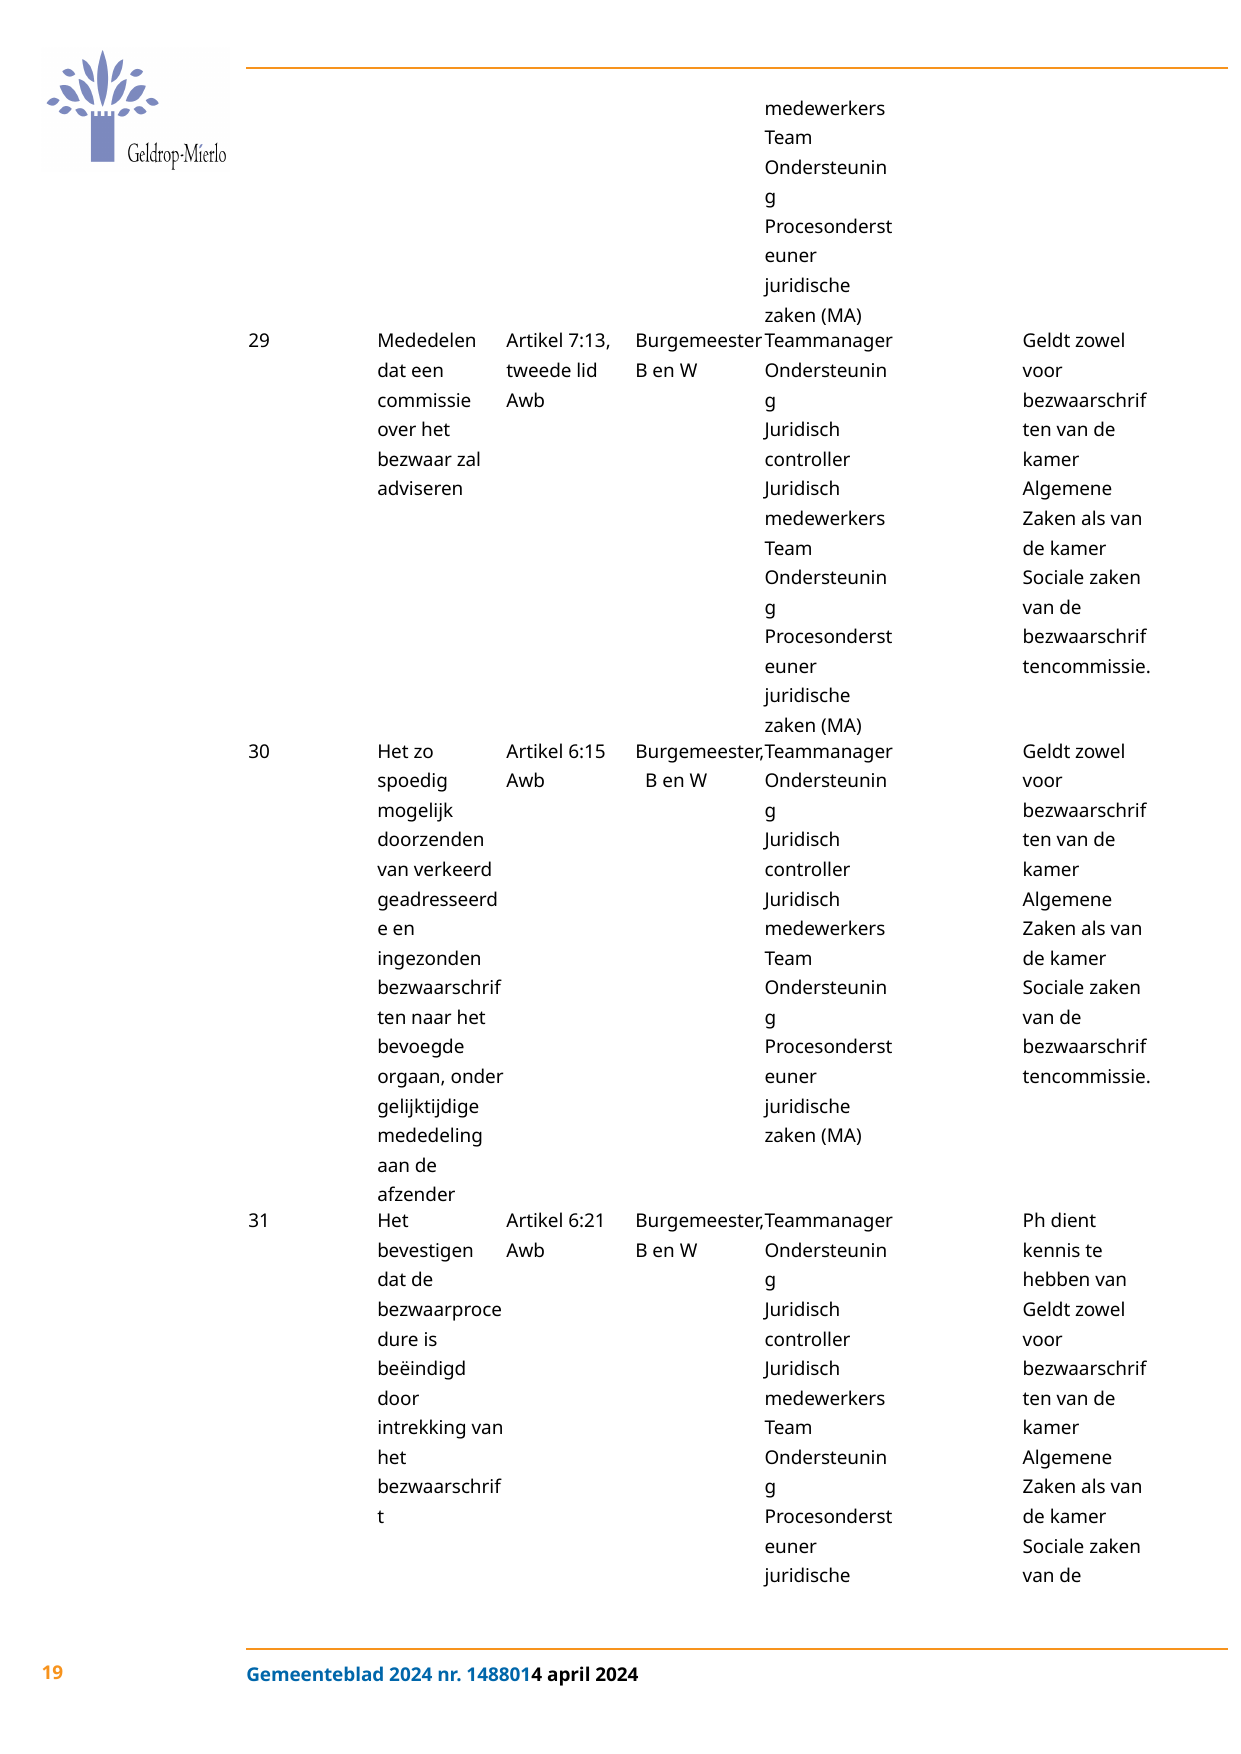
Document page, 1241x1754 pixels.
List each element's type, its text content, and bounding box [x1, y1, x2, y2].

table_cell Burgemeester B en W [635, 328, 764, 738]
table_cell [1023, 95, 1152, 328]
table_cell 30 [248, 738, 377, 1207]
table_cell Artikel 6:15 Awb [506, 738, 635, 1207]
table_cell Geldt zowel voor bezwaarschriften van de kamer Algemene Zaken als van de kamer Sociale zaken van de bezwaarschriftencommissie. [1023, 738, 1152, 1207]
table_cell medewerkers Team Ondersteuning Procesondersteuner juridische zaken (MA) [764, 95, 893, 328]
table_cell [894, 1208, 1022, 1588]
table_cell Mededelen dat een commissie over het bezwaar zal adviseren [377, 328, 506, 738]
table_cell [635, 95, 764, 328]
table_cell Burgemeester, B en W [635, 1208, 764, 1588]
picture [41, 47, 231, 172]
table_cell Het zo spoedig mogelijk doorzenden van verkeerd geadresseerde en ingezonden bezwaarschriften naar het bevoegde orgaan, onder gelijktijdige mededeling aan de afzender [377, 738, 506, 1207]
table_cell 31 [248, 1208, 377, 1588]
table_cell Teammanager Ondersteuning Juridisch controller Juridisch medewerkers Team Ondersteuning Procesondersteuner juridische zaken (MA) [764, 328, 893, 738]
table_cell 29 [248, 328, 377, 738]
table_cell [377, 95, 506, 328]
table_cell Artikel 7:13, tweede lid Awb [506, 328, 635, 738]
table_cell [506, 95, 635, 328]
table_cell [248, 95, 377, 328]
table_cell Teammanager Ondersteuning Juridisch controller Juridisch medewerkers Team Ondersteuning Procesondersteuner juridische [764, 1208, 893, 1588]
table_cell [894, 328, 1022, 738]
table_cell Artikel 6:21 Awb [506, 1208, 635, 1588]
table_cell Burgemeester, B en W [635, 738, 764, 1207]
table_cell [894, 95, 1022, 328]
table_cell Teammanager Ondersteuning Juridisch controller Juridisch medewerkers Team Ondersteuning Procesondersteuner juridische zaken (MA) [764, 738, 893, 1207]
table_cell Het bevestigen dat de bezwaarprocedure is beëindigd door intrekking van het bezwaarschrift [377, 1208, 506, 1588]
table_cell Ph dient kennis te hebben van Geldt zowel voor bezwaarschriften van de kamer Algemene Zaken als van de kamer Sociale zaken van de [1023, 1208, 1152, 1588]
table_cell Geldt zowel voor bezwaarschriften van de kamer Algemene Zaken als van de kamer Sociale zaken van de bezwaarschriftencommissie. [1023, 328, 1152, 738]
table_cell [894, 738, 1022, 1207]
